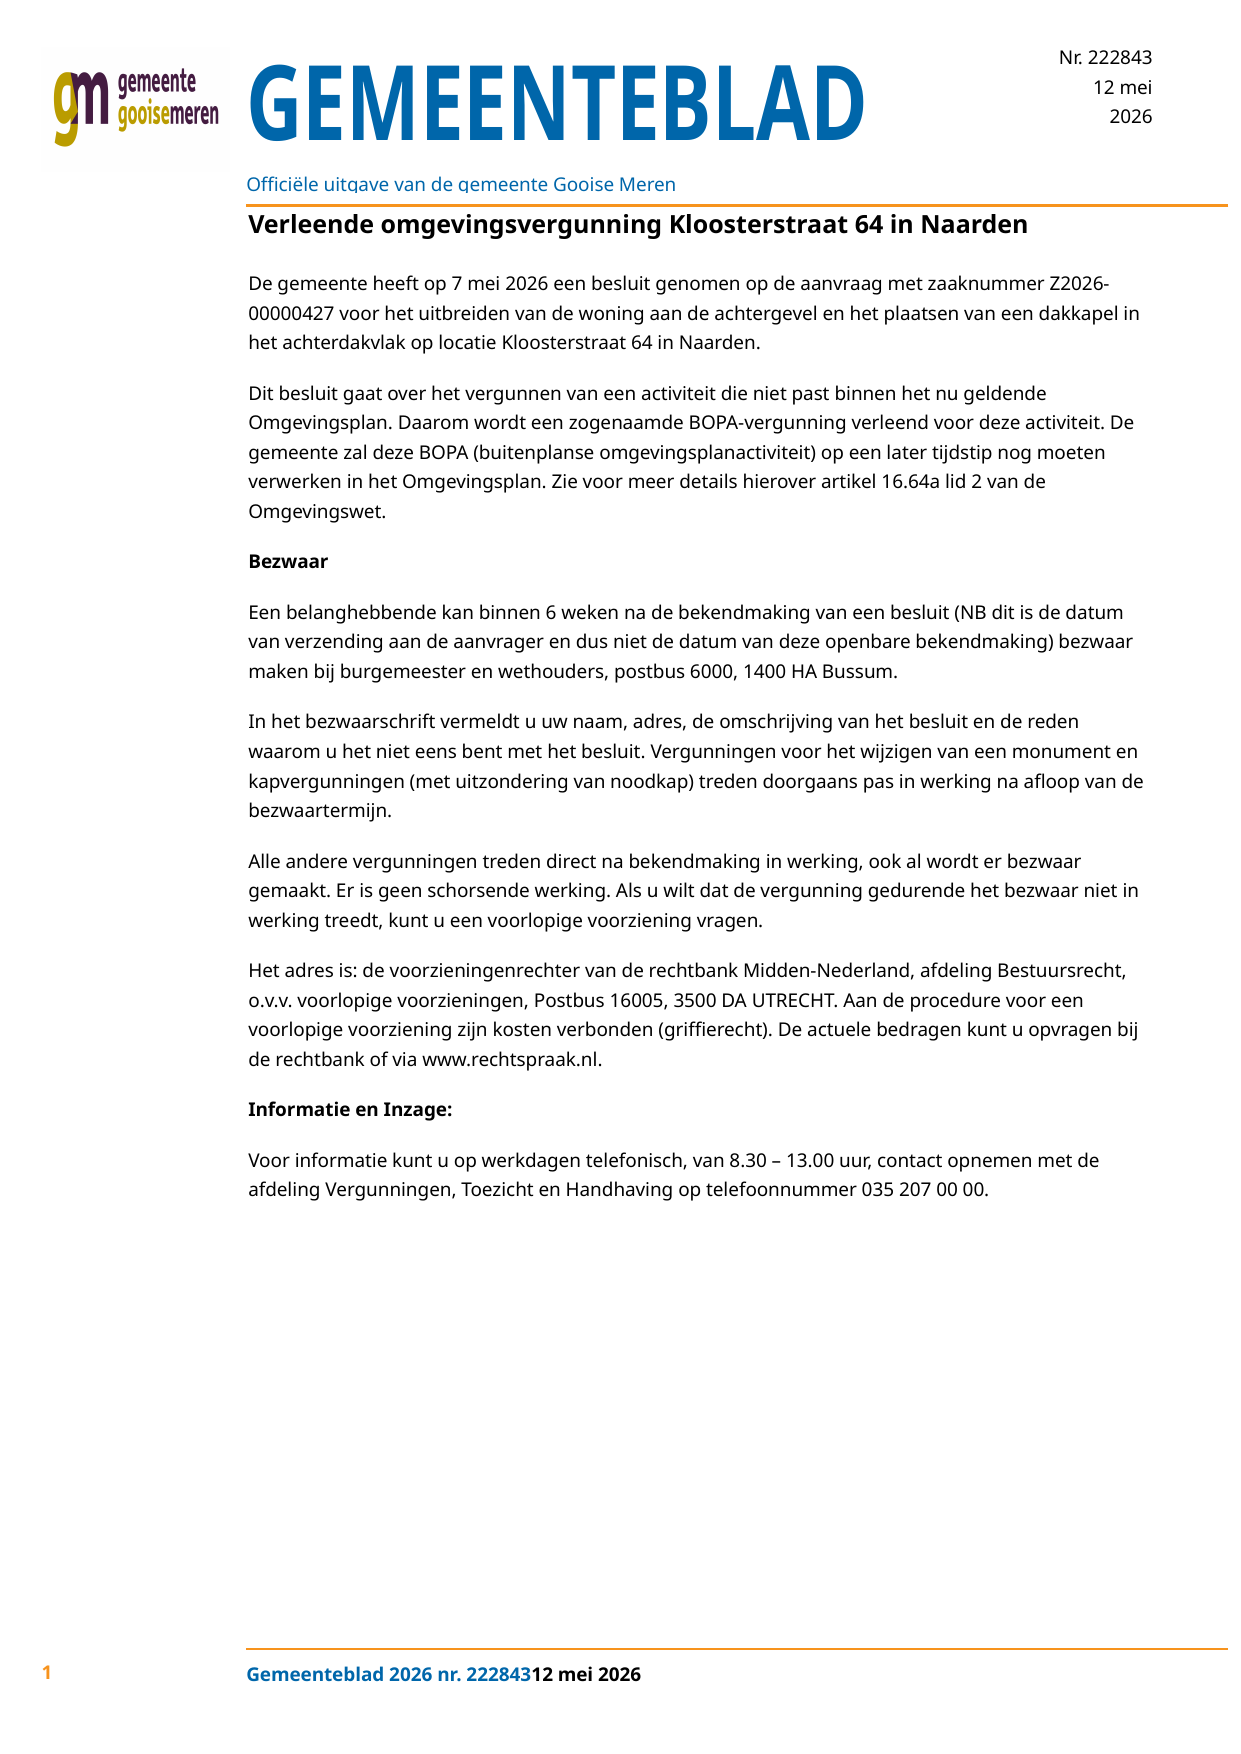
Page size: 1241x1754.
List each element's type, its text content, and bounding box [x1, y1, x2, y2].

text Het adres is: de voorzieningenrechter van de rechtbank Midden-Nederland, afdeling Bestuursrecht, o.v.v. voorlopige voorzieningen, Postbus 16005, 3500 DA UTRECHT. Aan de procedure voor een voorlopige voorziening zijn kosten verbonden (griffierecht). De actuele bedragen kunt u opvragen bij de rechtbank of via www.rechtspraak.nl. [248, 957, 1152, 1072]
picture [41, 47, 231, 172]
text Een belanghebbende kan binnen 6 weken na de bekendmaking van een besluit (NB dit is de datum van verzending aan de aanvrager en dus niet de datum van deze openbare bekendmaking) bezwaar maken bij burgemeester en wethouders, postbus 6000, 1400 HA Bussum. [248, 599, 1152, 684]
text Verleende omgevingsvergunning Kloosterstraat 64 in Naarden [248, 207, 1152, 241]
text Dit besluit gaat over het vergunnen van een activiteit die niet past binnen het nu geldende Omgevingsplan. Daarom wordt een zogenaamde BOPA-vergunning verleend voor deze activiteit. De gemeente zal deze BOPA (buitenplanse omgevingsplanactiviteit) op een later tijdstip nog moeten verwerken in het Omgevingsplan. Zie voor meer details hierover artikel 16.64a lid 2 van de Omgevingswet. [248, 380, 1152, 524]
text Voor informatie kunt u op werkdagen telefonisch, van 8.30 – 13.00 uur, contact opnemen met de afdeling Vergunningen, Toezicht en Handhaving op telefoonnummer 035 207 00 00. [248, 1147, 1152, 1202]
text In het bezwaarschrift vermeldt u uw naam, adres, de omschrijving van het besluit en de reden waarom u het niet eens bent met het besluit. Vergunningen voor het wijzigen van een monument en kapvergunningen (met uitzondering van noodkap) treden doorgaans pas in werking na afloop van de bezwaartermijn. [248, 709, 1152, 823]
text Informatie en Inzage: [248, 1097, 1152, 1122]
text Alle andere vergunningen treden direct na bekendmaking in werking, ook al wordt er bezwaar gemaakt. Er is geen schorsende werking. Als u wilt dat de vergunning gedurende het bezwaar niet in werking treedt, kunt u een voorlopige voorziening vragen. [248, 848, 1152, 933]
text De gemeente heeft op 7 mei 2026 een besluit genomen op de aanvraag met zaaknummer Z2026-00000427 voor het uitbreiden van de woning aan de achtergevel en het plaatsen van een dakkapel in het achterdakvlak op locatie Kloosterstraat 64 in Naarden. [248, 270, 1152, 355]
text Bezwaar [248, 549, 1152, 574]
